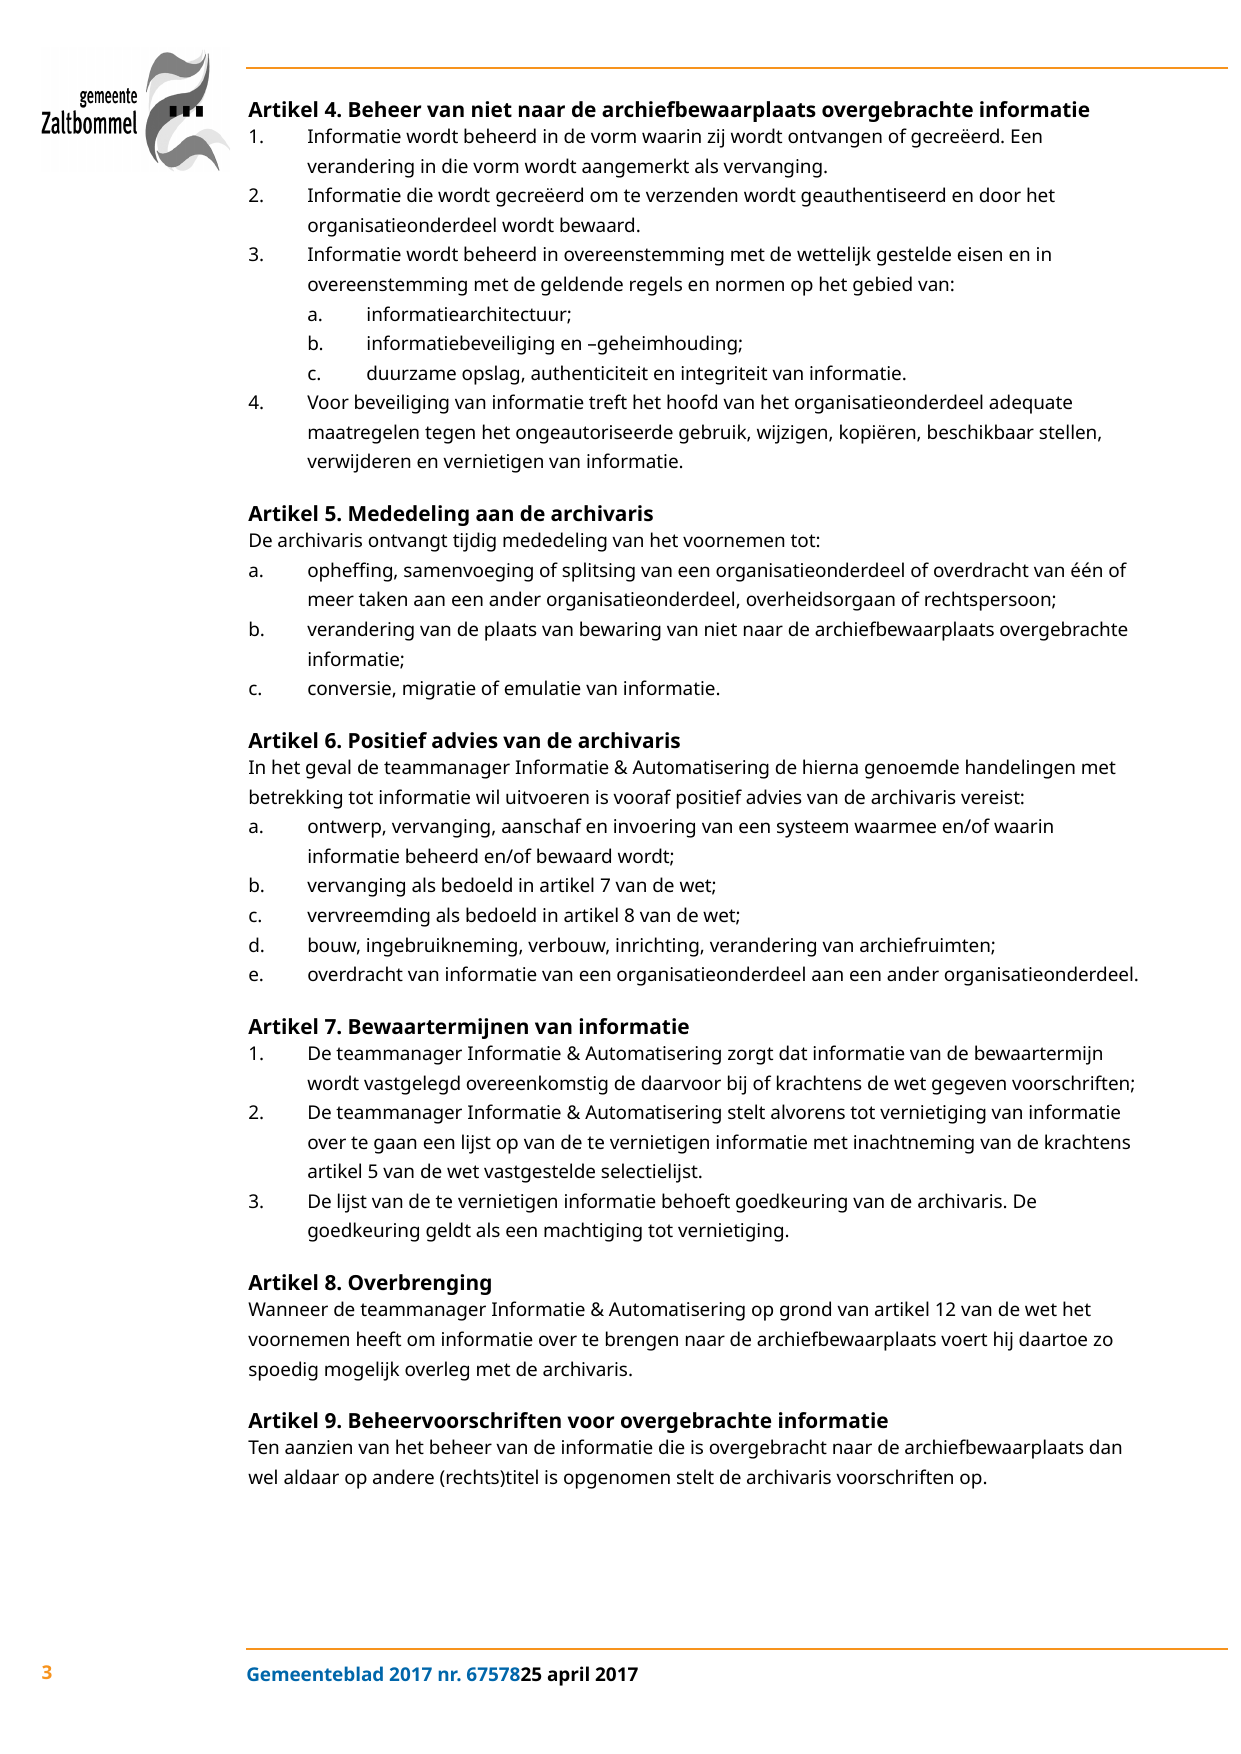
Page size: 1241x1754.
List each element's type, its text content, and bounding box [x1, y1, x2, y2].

list duurzame opslag, authenticiteit en integriteit van informatie. [307, 360, 1152, 386]
list De teammanager Informatie & Automatisering zorgt dat informatie van de bewaartermijn wordt vastgelegd overeenkomstig de daarvoor bij of krachtens de wet gegeven voorschriften; [248, 1040, 1152, 1096]
list ontwerp, vervanging, aanschaf en invoering van een systeem waarmee en/of waarin informatie beheerd en/of bewaard wordt; [248, 813, 1152, 869]
text Artikel 9. Beheervoorschriften voor overgebrachte informatie [248, 1406, 1152, 1434]
text Artikel 5. Mededeling aan de archivaris [248, 499, 1152, 527]
text De archivaris ontvangt tijdig mededeling van het voornemen tot: [248, 527, 1152, 553]
text Artikel 6. Positief advies van de archivaris [248, 726, 1152, 754]
text Artikel 8. Overbrenging [248, 1268, 1152, 1297]
text In het geval de teammanager Informatie & Automatisering de hierna genoemde handelingen met betrekking tot informatie wil uitvoeren is vooraf positief advies van de archivaris vereist: [248, 754, 1152, 809]
list vervanging als bedoeld in artikel 7 van de wet; [248, 873, 1152, 898]
text Ten aanzien van het beheer van de informatie die is overgebracht naar de archiefbewaarplaats dan wel aldaar op andere (rechts)titel is opgenomen stelt de archivaris voorschriften op. [248, 1434, 1152, 1490]
list Informatie wordt beheerd in overeenstemming met de wettelijk gestelde eisen en in overeenstemming met de geldende regels en normen op het gebied van: [248, 242, 1152, 297]
list informatiearchitectuur; [307, 301, 1152, 326]
list overdracht van informatie van een organisatieonderdeel aan een ander organisatieonderdeel. [248, 961, 1152, 987]
list conversie, migratie of emulatie van informatie. [248, 675, 1152, 701]
list Informatie wordt beheerd in de vorm waarin zij wordt ontvangen of gecreëerd. Een verandering in die vorm wordt aangemerkt als vervanging. [248, 123, 1152, 178]
list De lijst van de te vernietigen informatie behoeft goedkeuring van de archivaris. De goedkeuring geldt als een machtiging tot vernietiging. [248, 1188, 1152, 1243]
text Artikel 7. Bewaartermijnen van informatie [248, 1012, 1152, 1040]
text Artikel 4. Beheer van niet naar de archiefbewaarplaats overgebrachte informatie [248, 95, 1152, 123]
list informatiebeveiliging en –geheimhouding; [307, 330, 1152, 356]
text Wanneer de teammanager Informatie & Automatisering op grond van artikel 12 van de wet het voornemen heeft om informatie over te brengen naar de archiefbewaarplaats voert hij daartoe zo spoedig mogelijk overleg met de archivaris. [248, 1297, 1152, 1381]
list verandering van de plaats van bewaring van niet naar de archiefbewaarplaats overgebrachte informatie; [248, 616, 1152, 672]
list Informatie die wordt gecreëerd om te verzenden wordt geauthentiseerd en door het organisatieonderdeel wordt bewaard. [248, 182, 1152, 238]
list Voor beveiliging van informatie treft het hoofd van het organisatieonderdeel adequate maatregelen tegen het ongeautoriseerde gebruik, wijzigen, kopiëren, beschikbaar stellen, verwijderen en vernietigen van informatie. [248, 389, 1152, 474]
picture [41, 47, 231, 172]
list vervreemding als bedoeld in artikel 8 van de wet; [248, 902, 1152, 928]
list De teammanager Informatie & Automatisering stelt alvorens tot vernietiging van informatie over te gaan een lijst op van de te vernietigen informatie met inachtneming van de krachtens artikel 5 van de wet vastgestelde selectielijst. [248, 1099, 1152, 1184]
list opheffing, samenvoeging of splitsing van een organisatieonderdeel of overdracht van één of meer taken aan een ander organisatieonderdeel, overheidsorgaan of rechtspersoon; [248, 557, 1152, 612]
list bouw, ingebruikneming, verbouw, inrichting, verandering van archiefruimten; [248, 932, 1152, 957]
